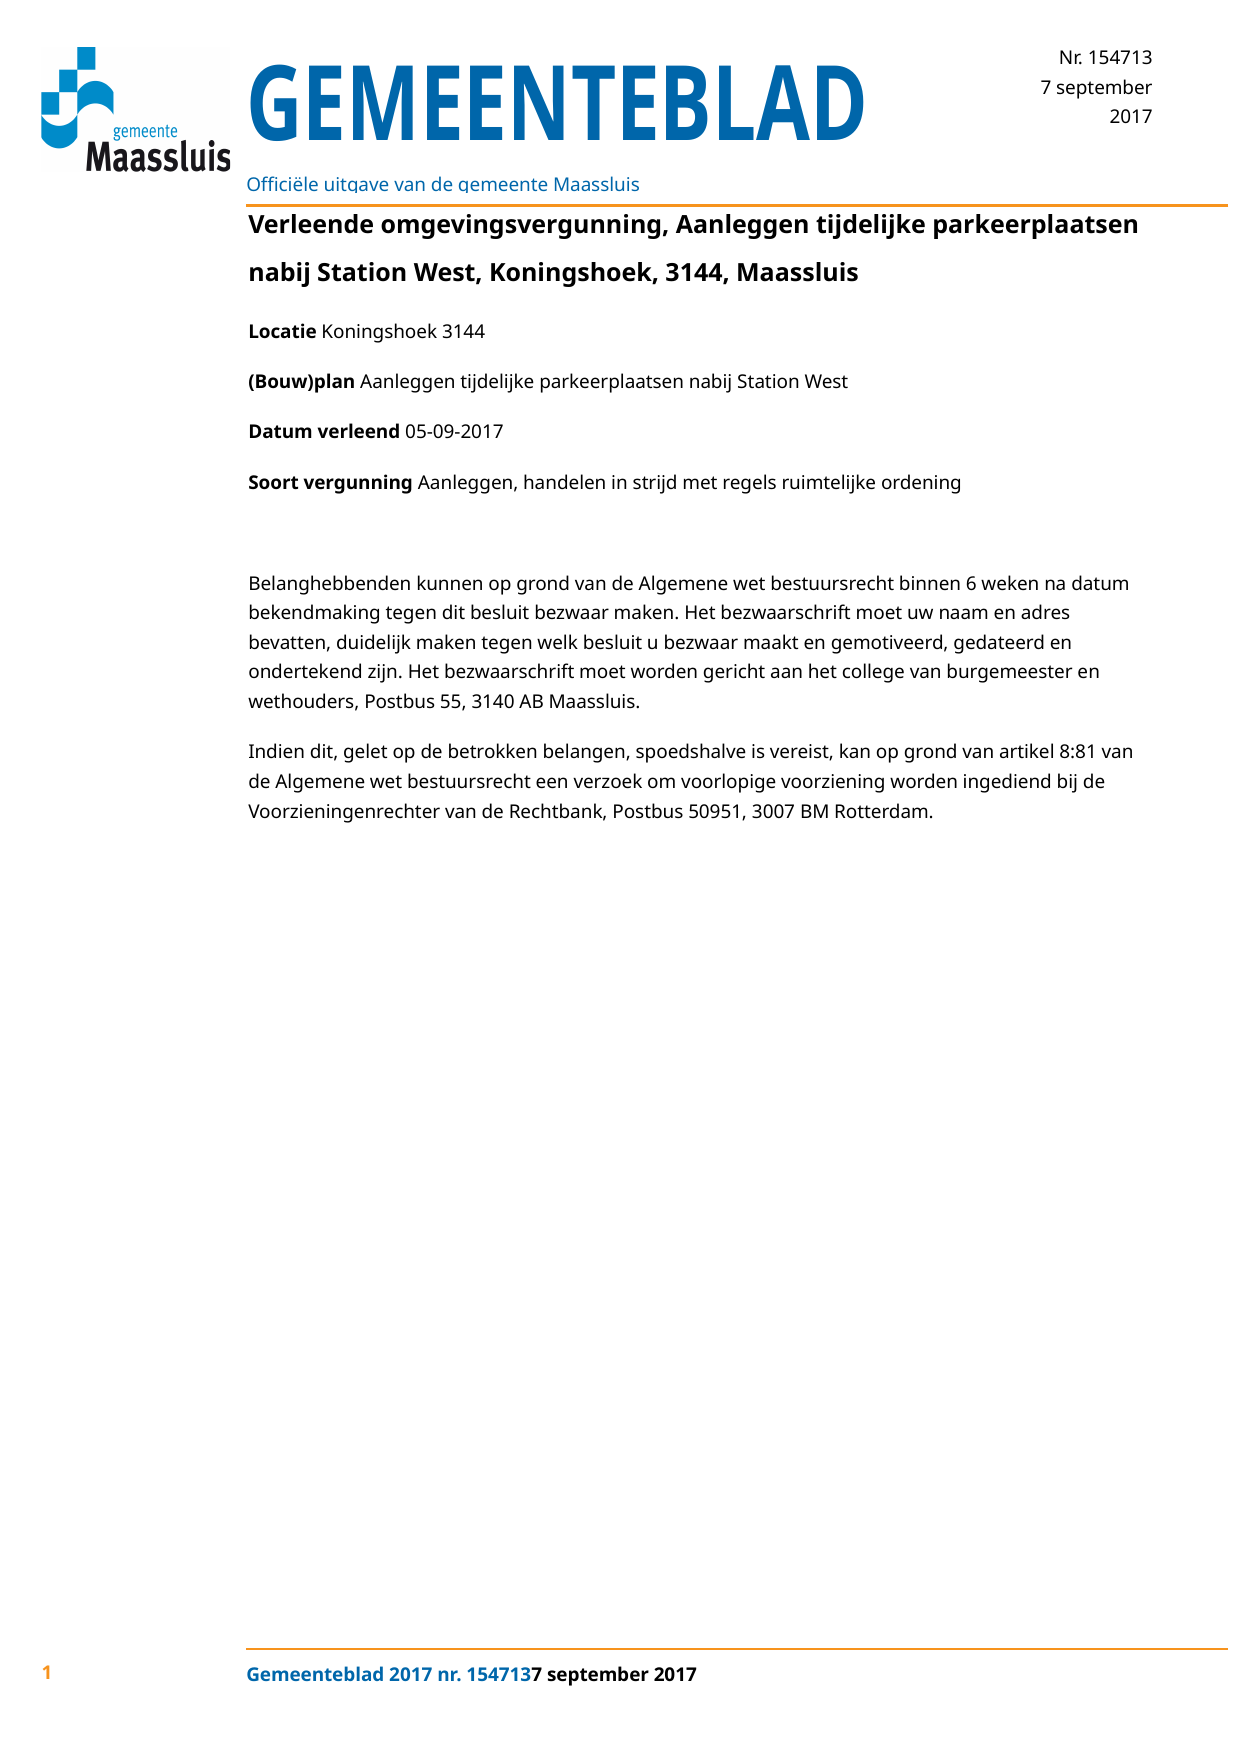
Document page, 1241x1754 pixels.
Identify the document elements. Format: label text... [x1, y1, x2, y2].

text (Bouw)plan Aanleggen tijdelijke parkeerplaatsen nabij Station West [248, 368, 1152, 394]
picture [41, 47, 231, 172]
text Indien dit, gelet op de betrokken belangen, spoedshalve is vereist, kan op grond van artikel 8:81 van de Algemene wet bestuursrecht een verzoek om voorlopige voorziening worden ingediend bij de Voorzieningenrechter van de Rechtbank, Postbus 50951, 3007 BM Rotterdam. [248, 739, 1152, 824]
text Verleende omgevingsvergunning, Aanleggen tijdelijke parkeerplaatsen nabij Station West, Koningshoek, 3144, Maassluis [248, 207, 1152, 288]
text Datum verleend 05-09-2017 [248, 419, 1152, 444]
text Soort vergunning Aanleggen, handelen in strijd met regels ruimtelijke ordening [248, 469, 1152, 495]
text Belanghebbenden kunnen op grond van de Algemene wet bestuursrecht binnen 6 weken na datum bekendmaking tegen dit besluit bezwaar maken. Het bezwaarschrift moet uw naam en adres bevatten, duidelijk maken tegen welk besluit u bezwaar maakt en gemotiveerd, gedateerd en ondertekend zijn. Het bezwaarschrift moet worden gericht aan het college van burgemeester en wethouders, Postbus 55, 3140 AB Maassluis. [248, 570, 1152, 714]
text Locatie Koningshoek 3144 [248, 318, 1152, 344]
picture [41, 47, 77, 92]
